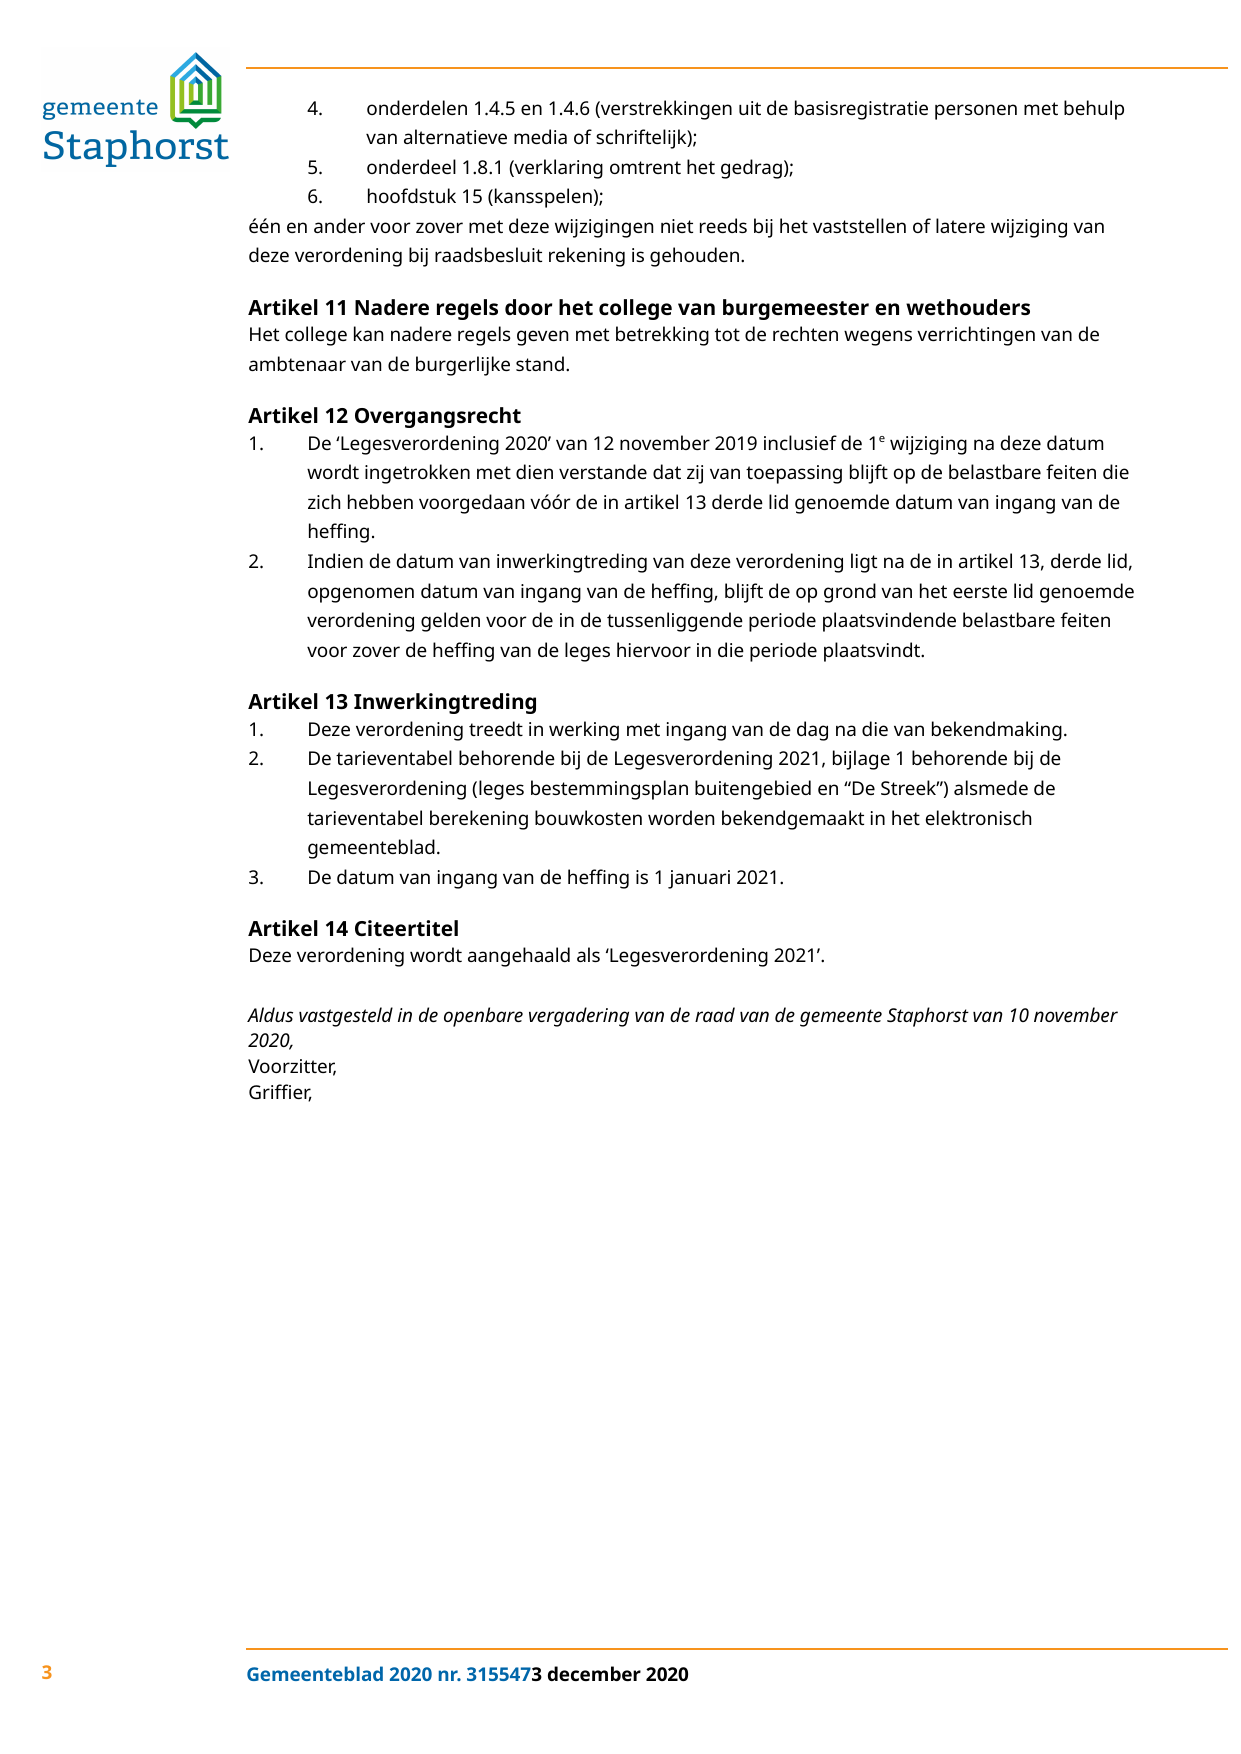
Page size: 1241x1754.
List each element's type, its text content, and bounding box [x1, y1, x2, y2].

list Indien de datum van inwerkingtreding van deze verordening ligt na de in artikel 13, derde lid, opgenomen datum van ingang van de heffing, blijft de op grond van het eerste lid genoemde verordening gelden voor de in de tussenliggende periode plaatsvindende belastbare feiten voor zover de heffing van de leges hiervoor in die periode plaatsvindt. [248, 548, 1152, 663]
list De ‘Legesverordening 2020’ van 12 november 2019 inclusief de 1e wijziging na deze datum wordt ingetrokken met dien verstande dat zij van toepassing blijft op de belastbare feiten die zich hebben voorgedaan vóór de in artikel 13 derde lid genoemde datum van ingang van de heffing. [248, 430, 1152, 544]
list onderdelen 1.4.5 en 1.4.6 (verstrekkingen uit de basisregistratie personen met behulp van alternatieve media of schriftelijk); [307, 95, 1152, 150]
list De datum van ingang van de heffing is 1 januari 2021. [248, 864, 1152, 889]
text Artikel 14 Citeertitel [248, 914, 1152, 943]
text Deze verordening wordt aangehaald als ‘Legesverordening 2021’. [248, 943, 1152, 968]
text Artikel 12 Overgangsrecht [248, 402, 1152, 430]
picture [41, 47, 231, 172]
text Aldus vastgesteld in de openbare vergadering van de raad van de gemeente Staphorst van 10 november 2020, [248, 1002, 1152, 1053]
text Het college kan nadere regels geven met betrekking tot de rechten wegens verrichtingen van de ambtenaar van de burgerlijke stand. [248, 322, 1152, 377]
text Voorzitter, [248, 1053, 1152, 1079]
list onderdeel 1.8.1 (verklaring omtrent het gedrag); [307, 154, 1152, 180]
text Artikel 11 Nadere regels door het college van burgemeester en wethouders [248, 293, 1152, 322]
text één en ander voor zover met deze wijzigingen niet reeds bij het vaststellen of latere wijziging van deze verordening bij raadsbesluit rekening is gehouden. [248, 213, 1152, 268]
list hoofdstuk 15 (kansspelen); [307, 183, 1152, 209]
list Deze verordening treedt in werking met ingang van de dag na die van bekendmaking. [248, 716, 1152, 742]
text Artikel 13 Inwerkingtreding [248, 687, 1152, 716]
text Griffier, [248, 1079, 1152, 1105]
list De tarieventabel behorende bij de Legesverordening 2021, bijlage 1 behorende bij de Legesverordening (leges bestemmingsplan buitengebied en “De Streek”) alsmede de tarieventabel berekening bouwkosten worden bekendgemaakt in het elektronisch gemeenteblad. [248, 746, 1152, 860]
